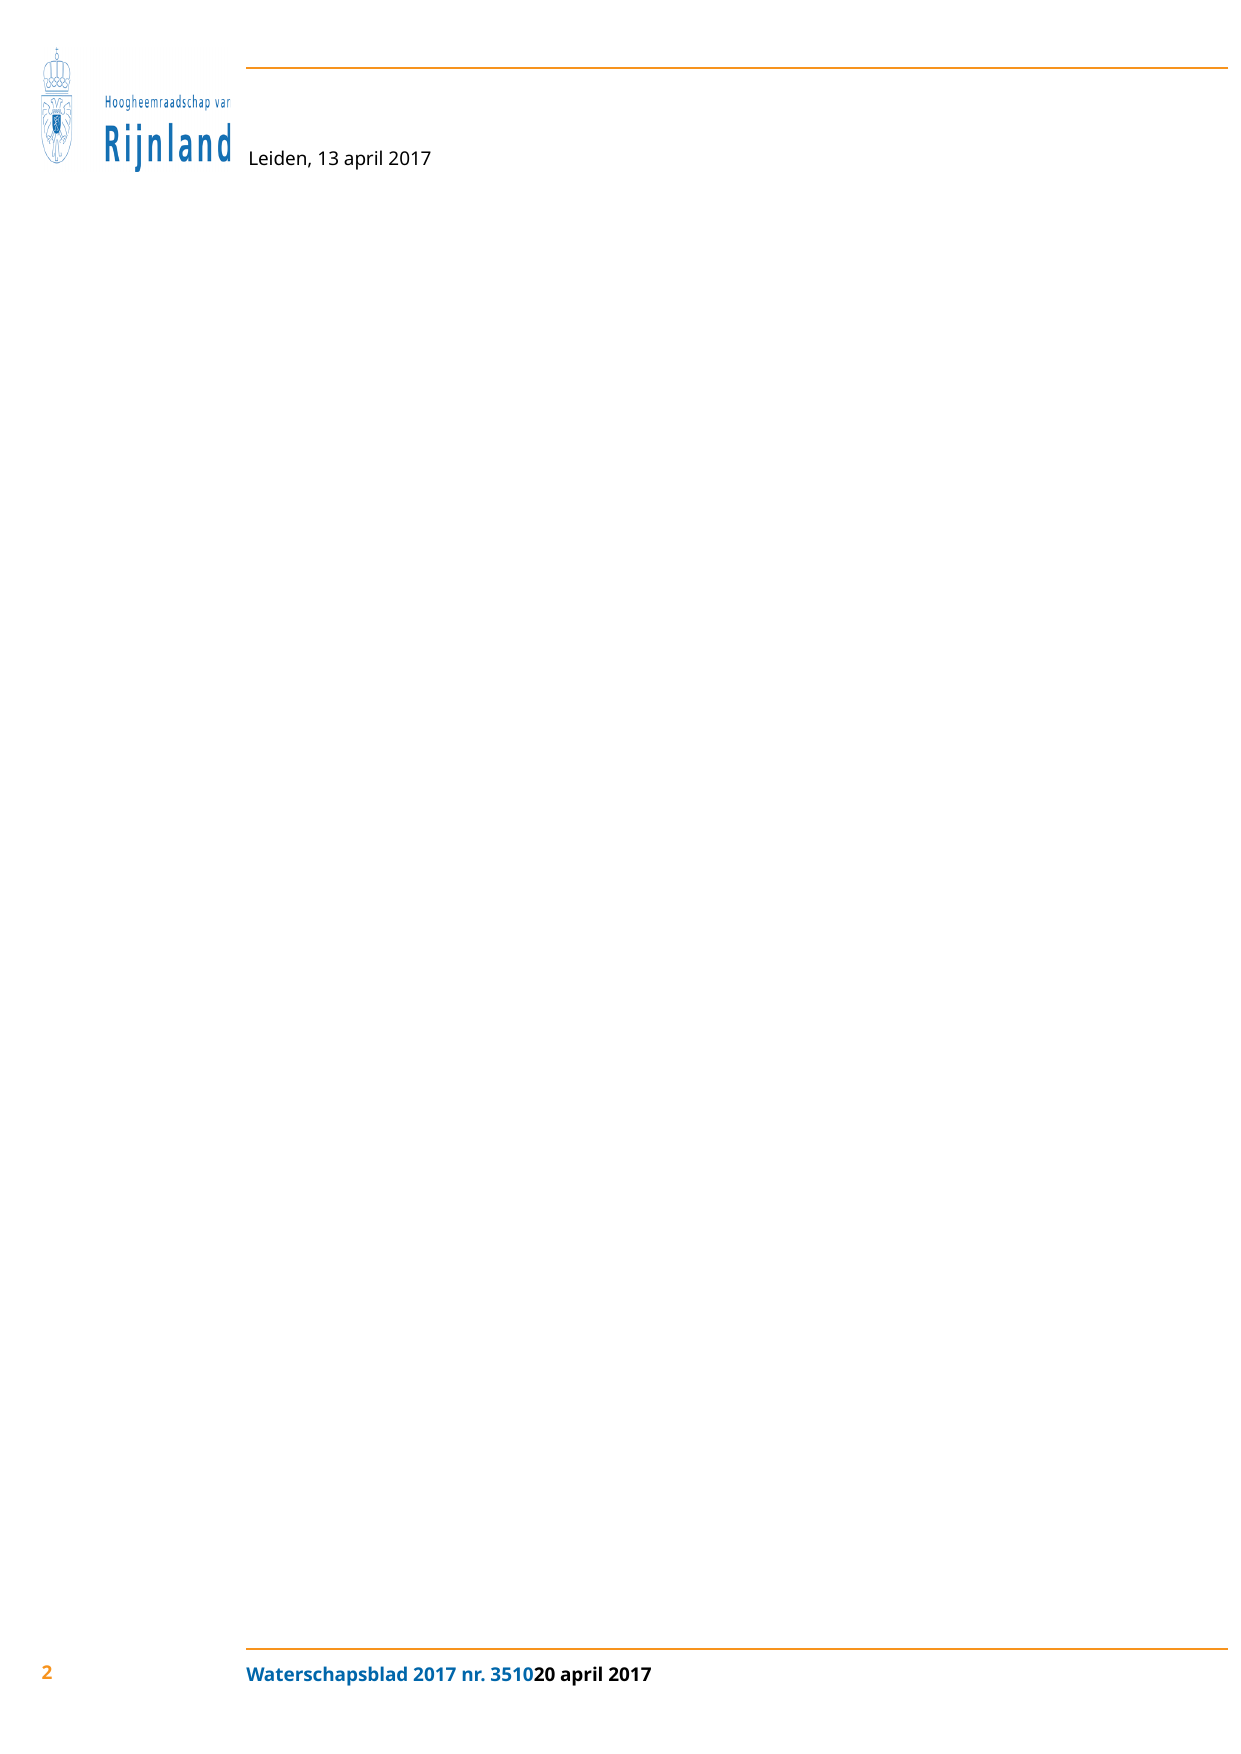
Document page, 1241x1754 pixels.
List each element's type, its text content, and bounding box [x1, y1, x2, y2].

text Leiden, 13 april 2017 [248, 145, 1152, 171]
picture [41, 47, 231, 172]
